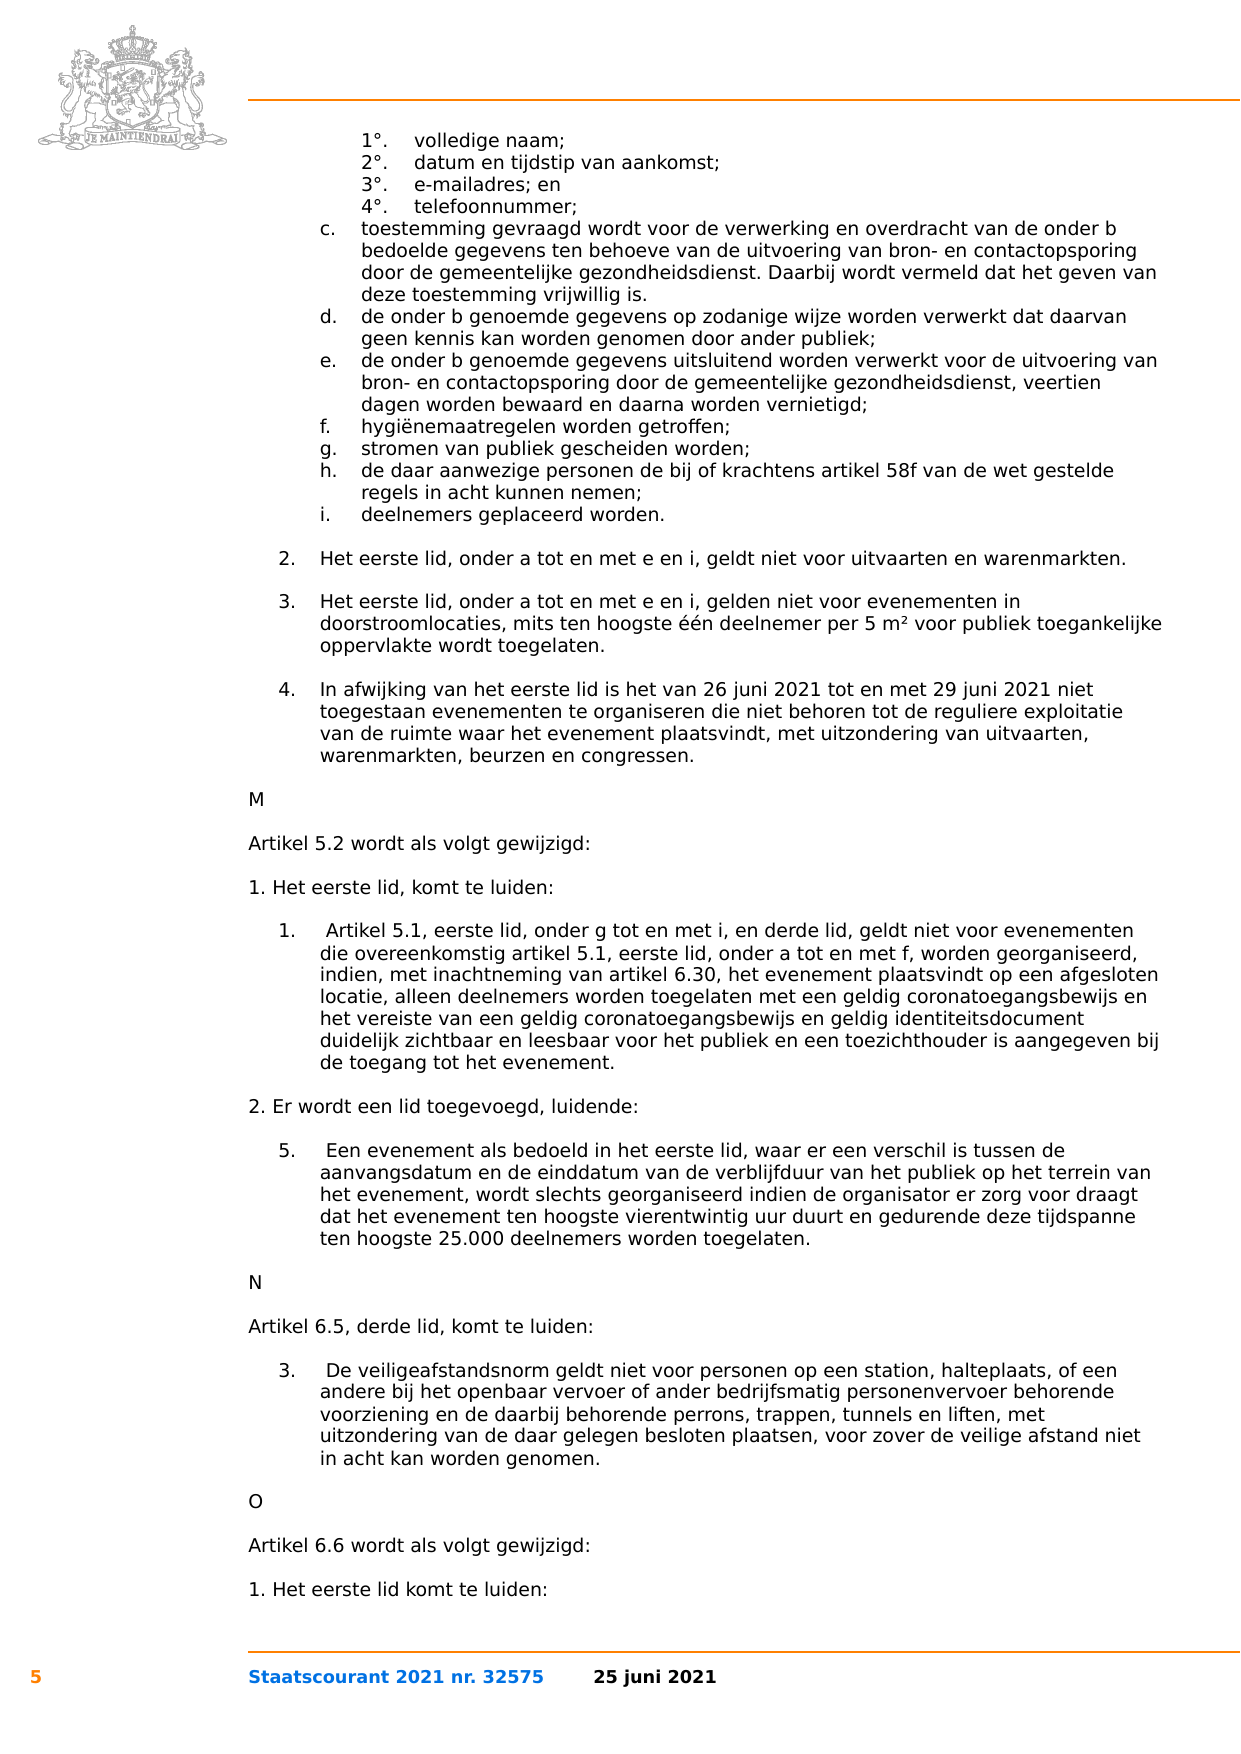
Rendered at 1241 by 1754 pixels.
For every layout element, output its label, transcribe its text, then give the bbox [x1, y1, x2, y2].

text 2. Er wordt een lid toegevoegd, luidende: [248, 1096, 1163, 1118]
text c. toestemming gevraagd wordt voor de verwerking en overdracht van de onder b bedoelde gegevens ten behoeve van de uitvoering van bron- en contactopsporing door de gemeentelijke gezondheidsdienst. Daarbij wordt vermeld dat het geven van deze toestemming vrijwillig is. [319, 218, 1163, 306]
text 3°. e-mailadres; en [361, 174, 1163, 196]
text 1. Artikel 5.1, eerste lid, onder g tot en met i, en derde lid, geldt niet voor evenementen die overeenkomstig artikel 5.1, eerste lid, onder a tot en met f, worden georganiseerd, indien, met inachtneming van artikel 6.30, het evenement plaatsvindt op een afgesloten locatie, alleen deelnemers worden toegelaten met een geldig coronatoegangsbewijs en het vereiste van een geldig coronatoegangsbewijs en geldig identiteitsdocument duidelijk zichtbaar en leesbaar voor het publiek en een toezichthouder is aangegeven bij de toegang tot het evenement. [278, 920, 1163, 1074]
text 4. In afwijking van het eerste lid is het van 26 juni 2021 tot en met 29 juni 2021 niet toegestaan evenementen te organiseren die niet behoren tot de reguliere exploitatie van de ruimte waar het evenement plaatsvindt, met uitzondering van uitvaarten, warenmarkten, beurzen en congressen. [278, 679, 1163, 767]
text 3. Het eerste lid, onder a tot en met e en i, gelden niet voor evenementen in doorstroomlocaties, mits ten hoogste één deelnemer per 5 m² voor publiek toegankelijke oppervlakte wordt toegelaten. [278, 591, 1163, 657]
text 4°. telefoonnummer; [361, 196, 1163, 218]
text e. de onder b genoemde gegevens uitsluitend worden verwerkt voor de uitvoering van bron- en contactopsporing door de gemeentelijke gezondheidsdienst, veertien dagen worden bewaard en daarna worden vernietigd; [319, 350, 1163, 416]
text i. deelnemers geplaceerd worden. [319, 503, 1163, 526]
text O [248, 1491, 1163, 1513]
text f. hygiënemaatregelen worden getroffen; [319, 416, 1163, 438]
text 2°. datum en tijdstip van aankomst; [361, 152, 1163, 174]
picture [38, 25, 227, 150]
text Artikel 5.2 wordt als volgt gewijzigd: [248, 833, 1163, 855]
text M [248, 789, 1163, 811]
text 1. Het eerste lid komt te luiden: [248, 1579, 1163, 1601]
text Artikel 6.5, derde lid, komt te luiden: [248, 1316, 1163, 1338]
text 5. Een evenement als bedoeld in het eerste lid, waar er een verschil is tussen de aanvangsdatum en de einddatum van de verblijfduur van het publiek op het terrein van het evenement, wordt slechts georganiseerd indien de organisator er zorg voor draagt dat het evenement ten hoogste vierentwintig uur duurt en gedurende deze tijdspanne ten hoogste 25.000 deelnemers worden toegelaten. [278, 1140, 1163, 1250]
text Artikel 6.6 wordt als volgt gewijzigd: [248, 1535, 1163, 1557]
text N [248, 1272, 1163, 1294]
text 3. De veiligeafstandsnorm geldt niet voor personen op een station, halteplaats, of een andere bij het openbaar vervoer of ander bedrijfsmatig personenvervoer behorende voorziening en de daarbij behorende perrons, trappen, tunnels en liften, met uitzondering van de daar gelegen besloten plaatsen, voor zover de veilige afstand niet in acht kan worden genomen. [278, 1359, 1163, 1469]
text 2. Het eerste lid, onder a tot en met e en i, geldt niet voor uitvaarten en warenmarkten. [278, 547, 1163, 569]
text 1. Het eerste lid, komt te luiden: [248, 877, 1163, 898]
text g. stromen van publiek gescheiden worden; [319, 438, 1163, 459]
text h. de daar aanwezige personen de bij of krachtens artikel 58f van de wet gestelde regels in acht kunnen nemen; [319, 459, 1163, 503]
text d. de onder b genoemde gegevens op zodanige wijze worden verwerkt dat daarvan geen kennis kan worden genomen door ander publiek; [319, 306, 1163, 350]
text 1°. volledige naam; [361, 130, 1163, 152]
